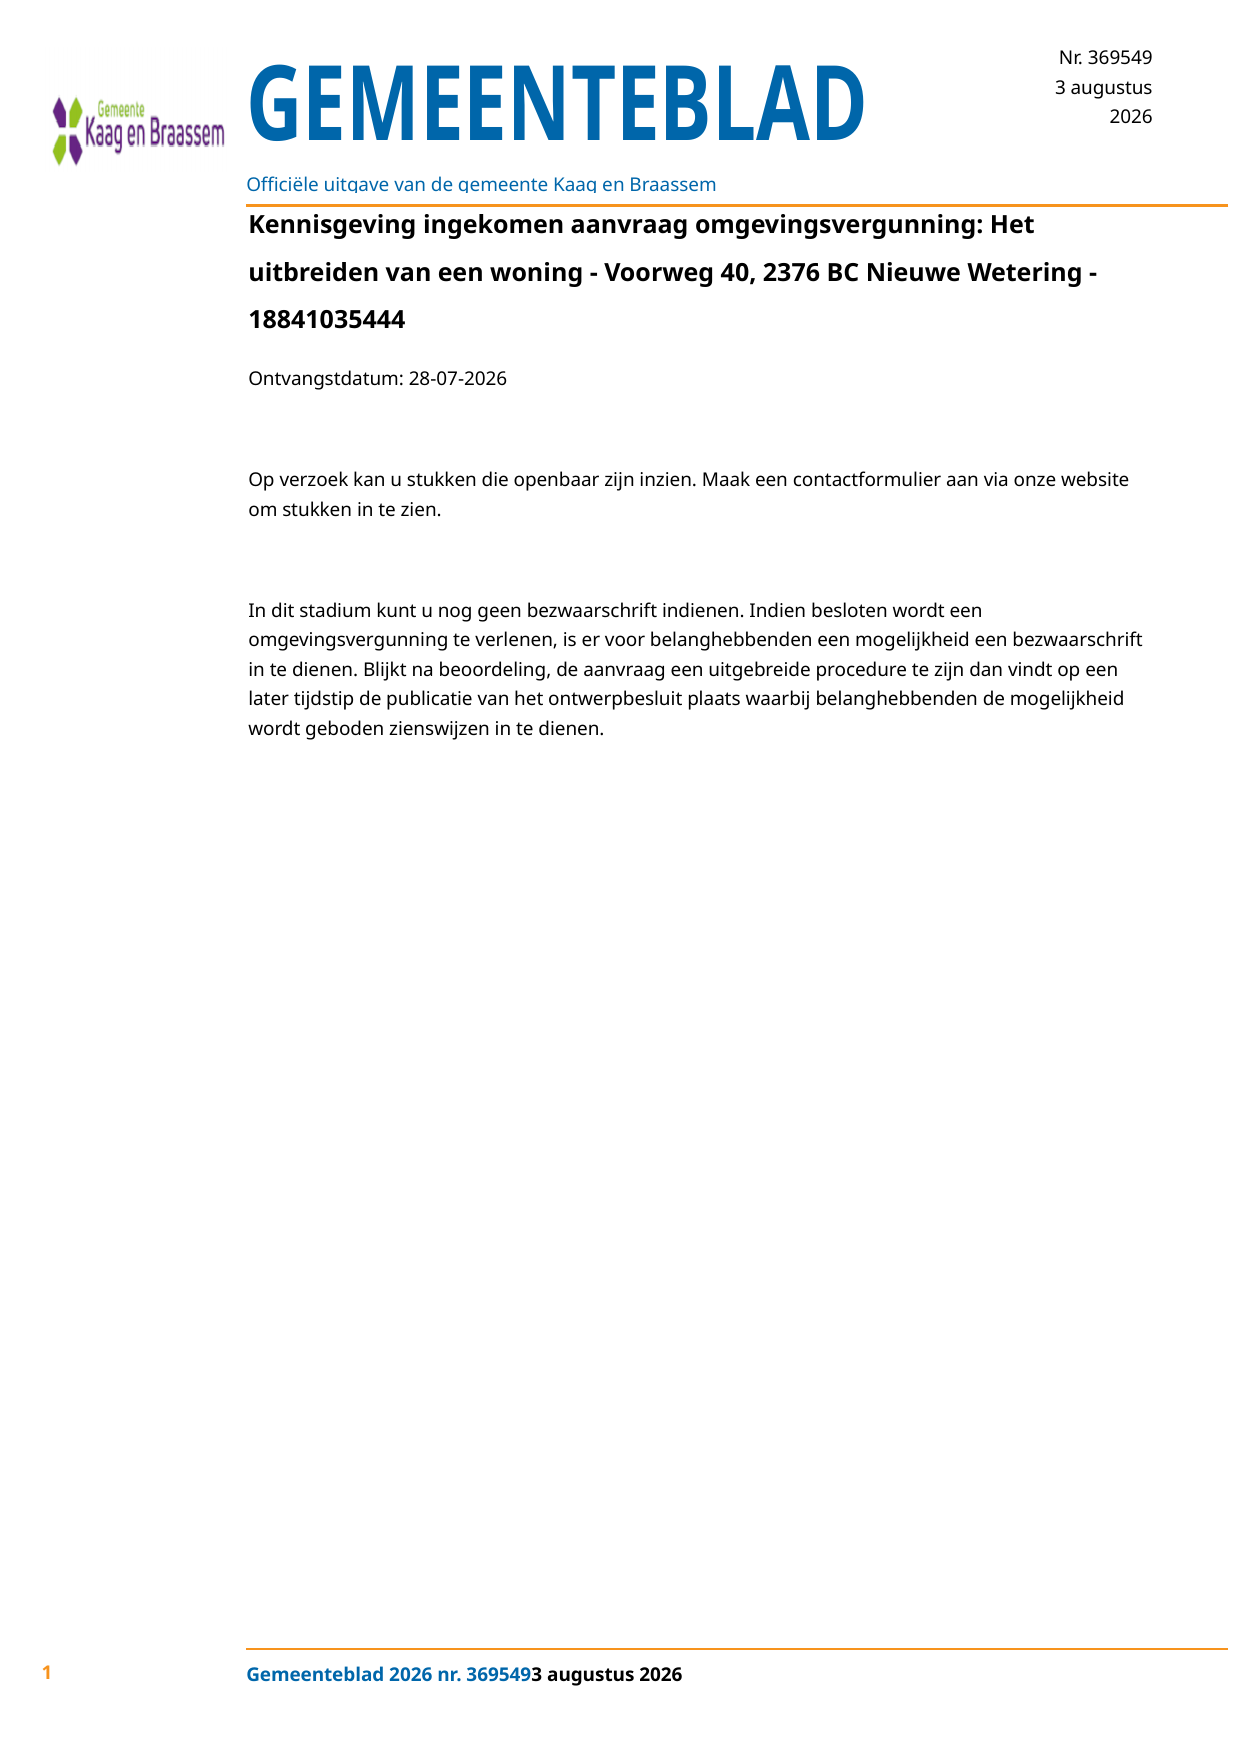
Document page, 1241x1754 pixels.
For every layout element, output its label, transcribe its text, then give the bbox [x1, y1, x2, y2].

text Ontvangstdatum: 28-07-2026 [248, 366, 1152, 391]
text Kennisgeving ingekomen aanvraag omgevingsvergunning: Het uitbreiden van een woning - Voorweg 40, 2376 BC Nieuwe Wetering - 18841035444 [248, 207, 1152, 336]
picture [41, 47, 231, 172]
text Op verzoek kan u stukken die openbaar zijn inzien. Maak een contactformulier aan via onze website om stukken in te zien. [248, 466, 1152, 522]
text In dit stadium kunt u nog geen bezwaarschrift indienen. Indien besloten wordt een omgevingsvergunning te verlenen, is er voor belanghebbenden een mogelijkheid een bezwaarschrift in te dienen. Blijkt na beoordeling, de aanvraag een uitgebreide procedure te zijn dan vindt op een later tijdstip de publicatie van het ontwerpbesluit plaats waarbij belanghebbenden de mogelijkheid wordt geboden zienswijzen in te dienen. [248, 597, 1152, 741]
